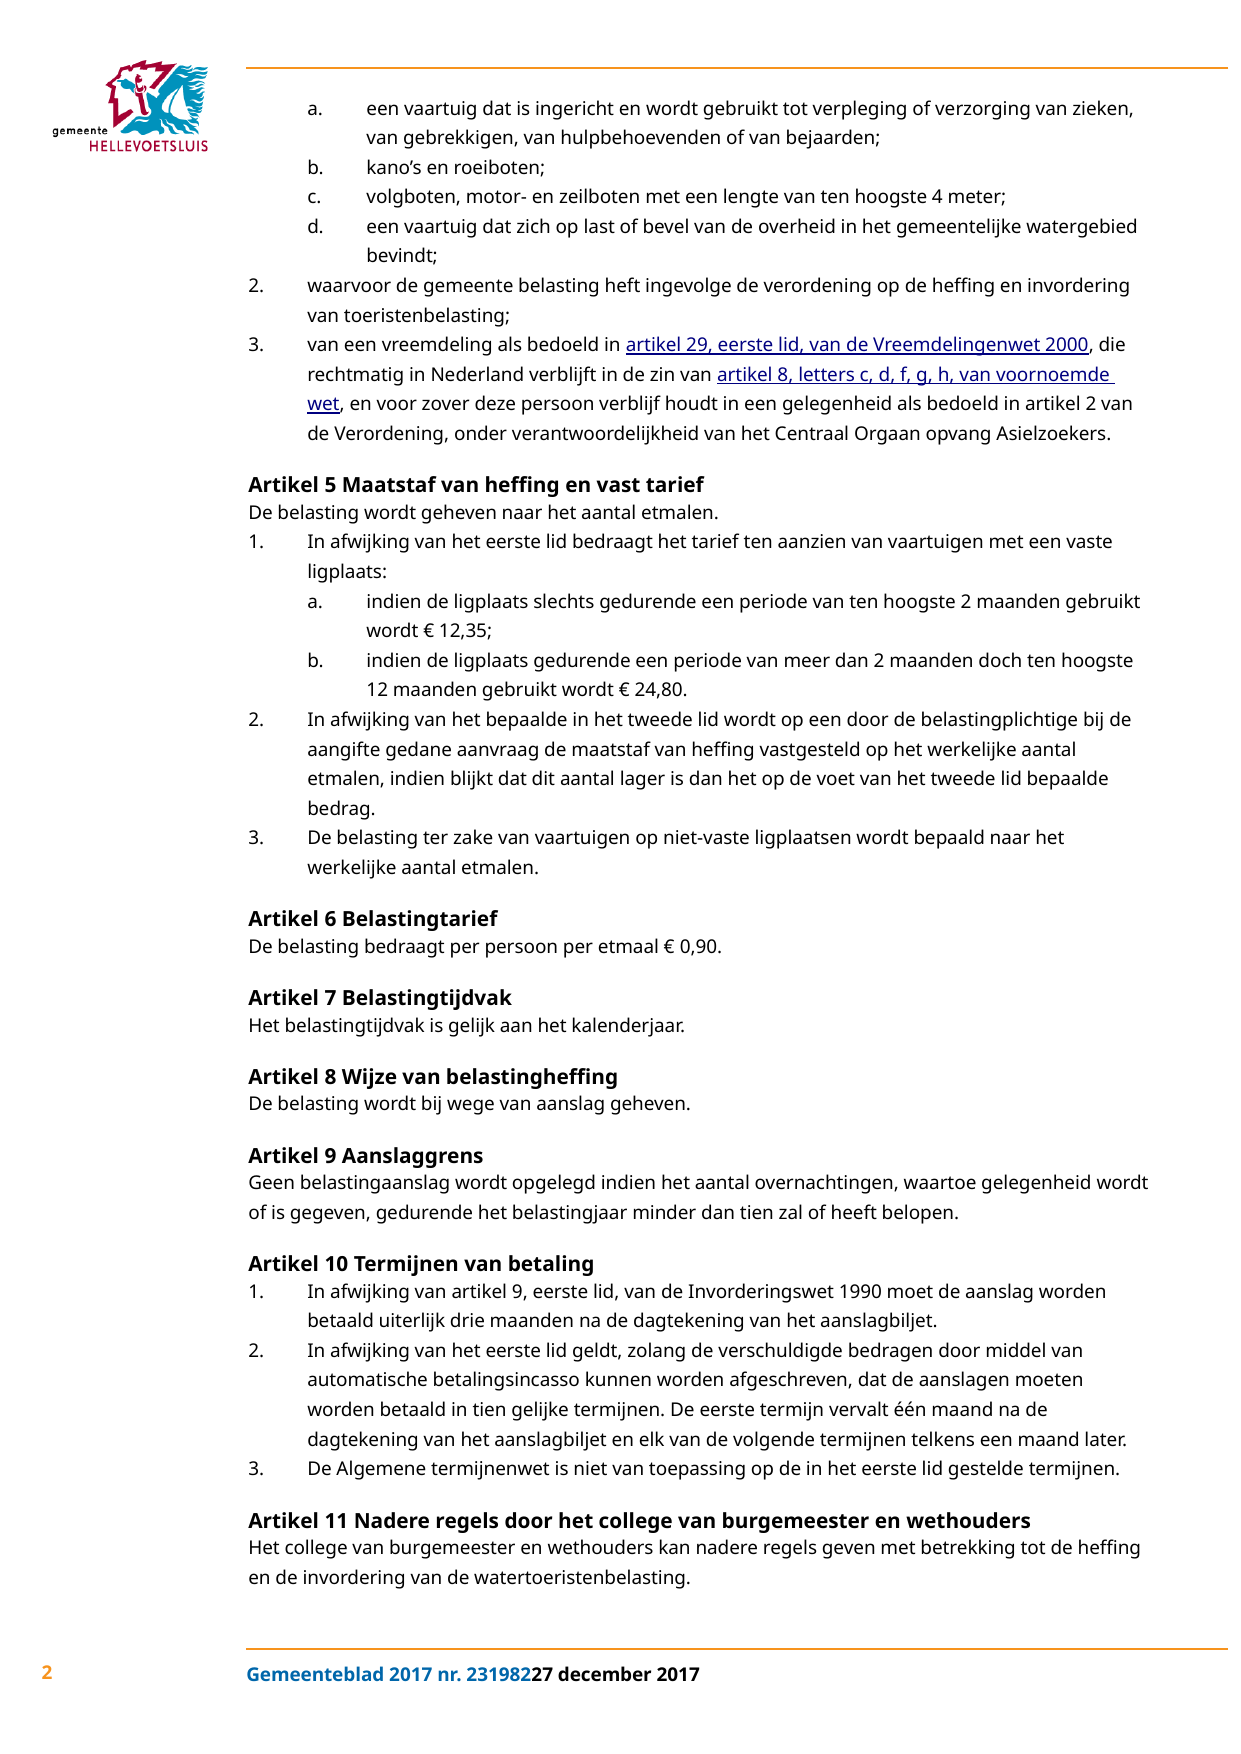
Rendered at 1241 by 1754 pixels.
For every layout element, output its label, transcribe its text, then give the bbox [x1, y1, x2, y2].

list een vaartuig dat zich op last of bevel van de overheid in het gemeentelijke watergebied bevindt; [307, 213, 1152, 268]
text Artikel 8 Wijze van belastingheffing [248, 1062, 1152, 1091]
list In afwijking van het eerste lid bedraagt het tarief ten aanzien van vaartuigen met een vaste ligplaats: [248, 529, 1152, 584]
text De belasting wordt bij wege van aanslag geheven. [248, 1091, 1152, 1116]
list waarvoor de gemeente belasting heft ingevolge de verordening op de heffing en invordering van toeristenbelasting; [248, 272, 1152, 328]
text Artikel 11 Nadere regels door het college van burgemeester en wethouders [248, 1506, 1152, 1534]
text Artikel 6 Belastingtarief [248, 904, 1152, 933]
list In afwijking van het eerste lid geldt, zolang de verschuldigde bedragen door middel van automatische betalingsincasso kunnen worden afgeschreven, dat de aanslagen moeten worden betaald in tien gelijke termijnen. De eerste termijn vervalt één maand na de dagtekening van het aanslagbiljet en elk van de volgende termijnen telkens een maand later. [248, 1337, 1152, 1452]
text Artikel 10 Termijnen van betaling [248, 1249, 1152, 1278]
text De belasting bedraagt per persoon per etmaal € 0,90. [248, 933, 1152, 959]
list indien de ligplaats slechts gedurende een periode van ten hoogste 2 maanden gebruikt wordt € 12,35; [307, 588, 1152, 643]
text Artikel 7 Belastingtijdvak [248, 983, 1152, 1012]
text Het college van burgemeester en wethouders kan nadere regels geven met betrekking tot de heffing en de invordering van de watertoeristenbelasting. [248, 1534, 1152, 1589]
list De Algemene termijnenwet is niet van toepassing op de in het eerste lid gestelde termijnen. [248, 1455, 1152, 1481]
list volgboten, motor- en zeilboten met een lengte van ten hoogste 4 meter; [307, 183, 1152, 209]
picture [41, 47, 231, 172]
list van een vreemdeling als bedoeld in artikel 29, eerste lid, van de Vreemdelingenwet 2000, die rechtmatig in Nederland verblijft in de zin van artikel 8, letters c, d, f, g, h, van voornoemde wet, en voor zover deze persoon verblijf houdt in een gelegenheid als bedoeld in artikel 2 van de Verordening, onder verantwoordelijkheid van het Centraal Orgaan opvang Asielzoekers. [248, 331, 1152, 446]
text Artikel 9 Aanslaggrens [248, 1141, 1152, 1169]
list kano’s en roeiboten; [307, 154, 1152, 180]
list In afwijking van artikel 9, eerste lid, van de Invorderingswet 1990 moet de aanslag worden betaald uiterlijk drie maanden na de dagtekening van het aanslagbiljet. [248, 1278, 1152, 1333]
text Geen belastingaanslag wordt opgelegd indien het aantal overnachtingen, waartoe gelegenheid wordt of is gegeven, gedurende het belastingjaar minder dan tien zal of heeft belopen. [248, 1169, 1152, 1225]
list indien de ligplaats gedurende een periode van meer dan 2 maanden doch ten hoogste 12 maanden gebruikt wordt € 24,80. [307, 647, 1152, 702]
list een vaartuig dat is ingericht en wordt gebruikt tot verpleging of verzorging van zieken, van gebrekkigen, van hulpbehoevenden of van bejaarden; [307, 95, 1152, 150]
text Het belastingtijdvak is gelijk aan het kalenderjaar. [248, 1012, 1152, 1037]
list De belasting ter zake van vaartuigen op niet-vaste ligplaatsen wordt bepaald naar het werkelijke aantal etmalen. [248, 824, 1152, 880]
text Artikel 5 Maatstaf van heffing en vast tarief [248, 471, 1152, 499]
text De belasting wordt geheven naar het aantal etmalen. [248, 499, 1152, 525]
list In afwijking van het bepaalde in het tweede lid wordt op een door de belastingplichtige bij de aangifte gedane aanvraag de maatstaf van heffing vastgesteld op het werkelijke aantal etmalen, indien blijkt dat dit aantal lager is dan het op de voet van het tweede lid bepaalde bedrag. [248, 706, 1152, 821]
